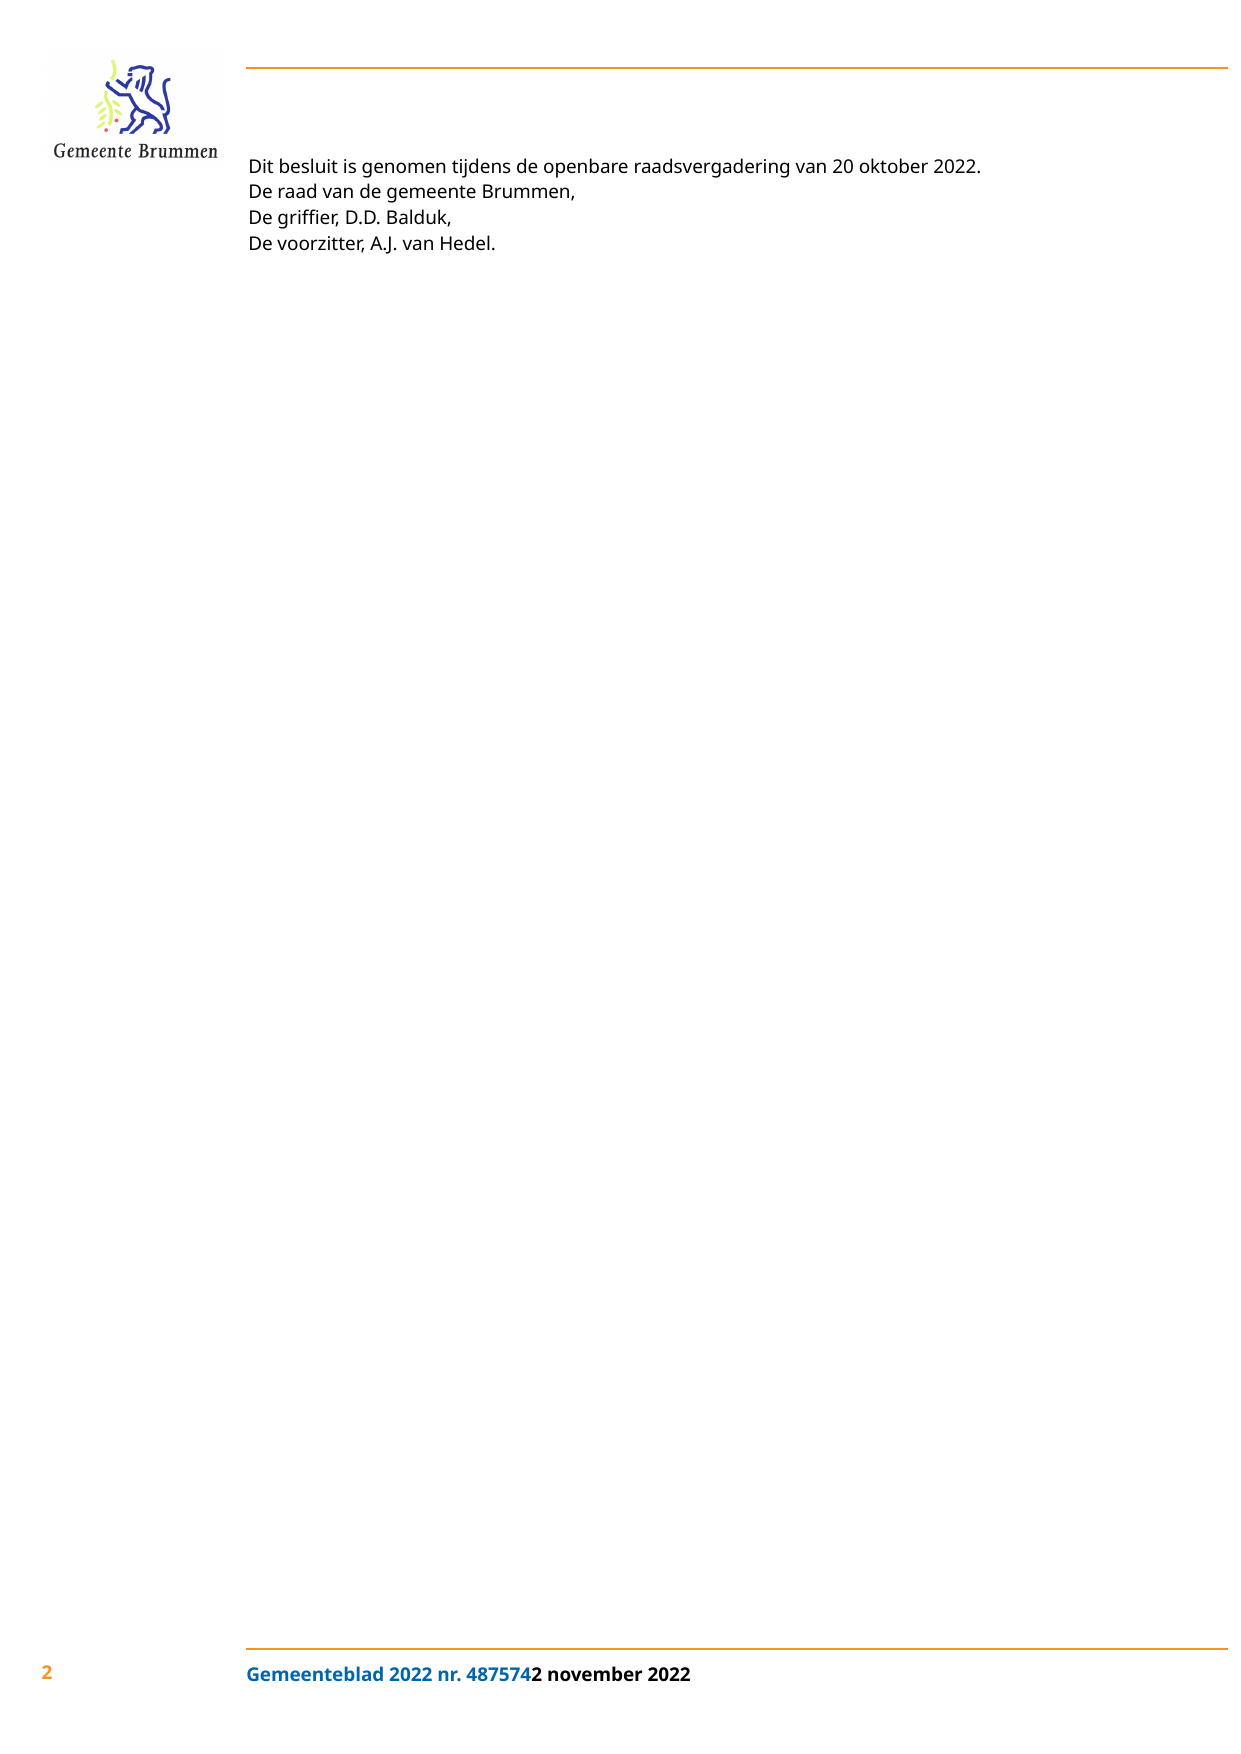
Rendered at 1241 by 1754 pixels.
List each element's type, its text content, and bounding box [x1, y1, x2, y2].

text De griffier, D.D. Balduk, [248, 204, 1152, 230]
text De voorzitter, A.J. van Hedel. [248, 230, 1152, 256]
text Dit besluit is genomen tijdens de openbare raadsvergadering van 20 oktober 2022. [248, 153, 1152, 178]
picture [41, 47, 231, 172]
text De raad van de gemeente Brummen, [248, 178, 1152, 204]
